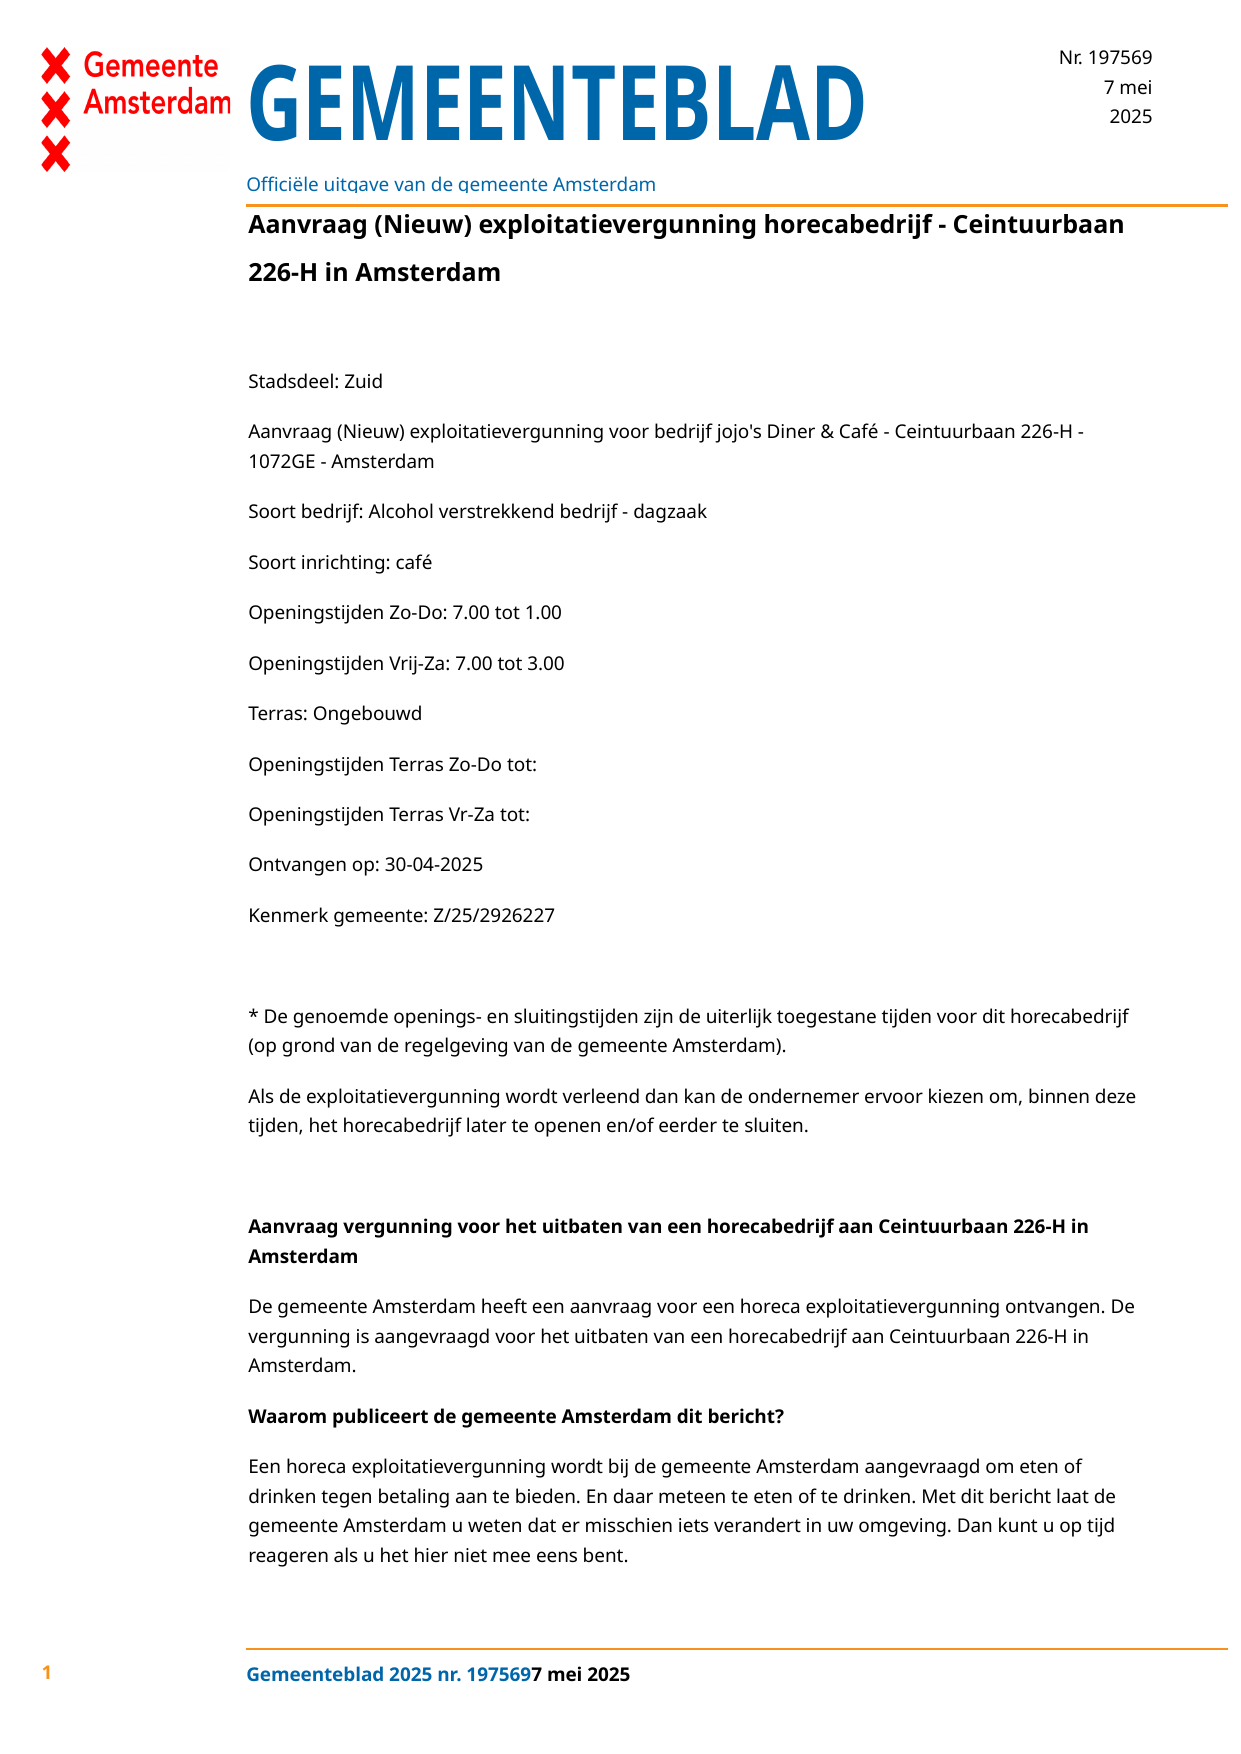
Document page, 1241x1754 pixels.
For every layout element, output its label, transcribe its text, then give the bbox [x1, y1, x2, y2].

text Kenmerk gemeente: Z/25/2926227 [248, 902, 1152, 928]
text Aanvraag vergunning voor het uitbaten van een horecabedrijf aan Ceintuurbaan 226-H in Amsterdam [248, 1213, 1152, 1269]
text Openingstijden Terras Zo-Do tot: [248, 751, 1152, 777]
text Waarom publiceert de gemeente Amsterdam dit bericht? [248, 1403, 1152, 1429]
text Soort bedrijf: Alcohol verstrekkend bedrijf - dagzaak [248, 499, 1152, 524]
picture [41, 47, 231, 172]
text Openingstijden Vrij-Za: 7.00 tot 3.00 [248, 650, 1152, 676]
text De gemeente Amsterdam heeft een aanvraag voor een horeca exploitatievergunning ontvangen. De vergunning is aangevraagd voor het uitbaten van een horecabedrijf aan Ceintuurbaan 226-H in Amsterdam. [248, 1293, 1152, 1378]
text Een horeca exploitatievergunning wordt bij de gemeente Amsterdam aangevraagd om eten of drinken tegen betaling aan te bieden. En daar meteen te eten of te drinken. Met dit bericht laat de gemeente Amsterdam u weten dat er misschien iets verandert in uw omgeving. Dan kunt u op tijd reageren als u het hier niet mee eens bent. [248, 1453, 1152, 1568]
text Als de exploitatievergunning wordt verleend dan kan de ondernemer ervoor kiezen om, binnen deze tijden, het horecabedrijf later te openen en/of eerder te sluiten. [248, 1083, 1152, 1138]
text Openingstijden Zo-Do: 7.00 tot 1.00 [248, 599, 1152, 625]
text Terras: Ongebouwd [248, 700, 1152, 726]
text * De genoemde openings- en sluitingstijden zijn de uiterlijk toegestane tijden voor dit horecabedrijf (op grond van de regelgeving van de gemeente Amsterdam). [248, 1003, 1152, 1058]
text Aanvraag (Nieuw) exploitatievergunning voor bedrijf jojo's Diner & Café - Ceintuurbaan 226-H - 1072GE - Amsterdam [248, 419, 1152, 474]
text Ontvangen op: 30-04-2025 [248, 852, 1152, 877]
text Aanvraag (Nieuw) exploitatievergunning horecabedrijf - Ceintuurbaan 226-H in Amsterdam [248, 207, 1152, 288]
text Stadsdeel: Zuid [248, 368, 1152, 394]
text Soort inrichting: café [248, 549, 1152, 575]
text Openingstijden Terras Vr-Za tot: [248, 801, 1152, 827]
